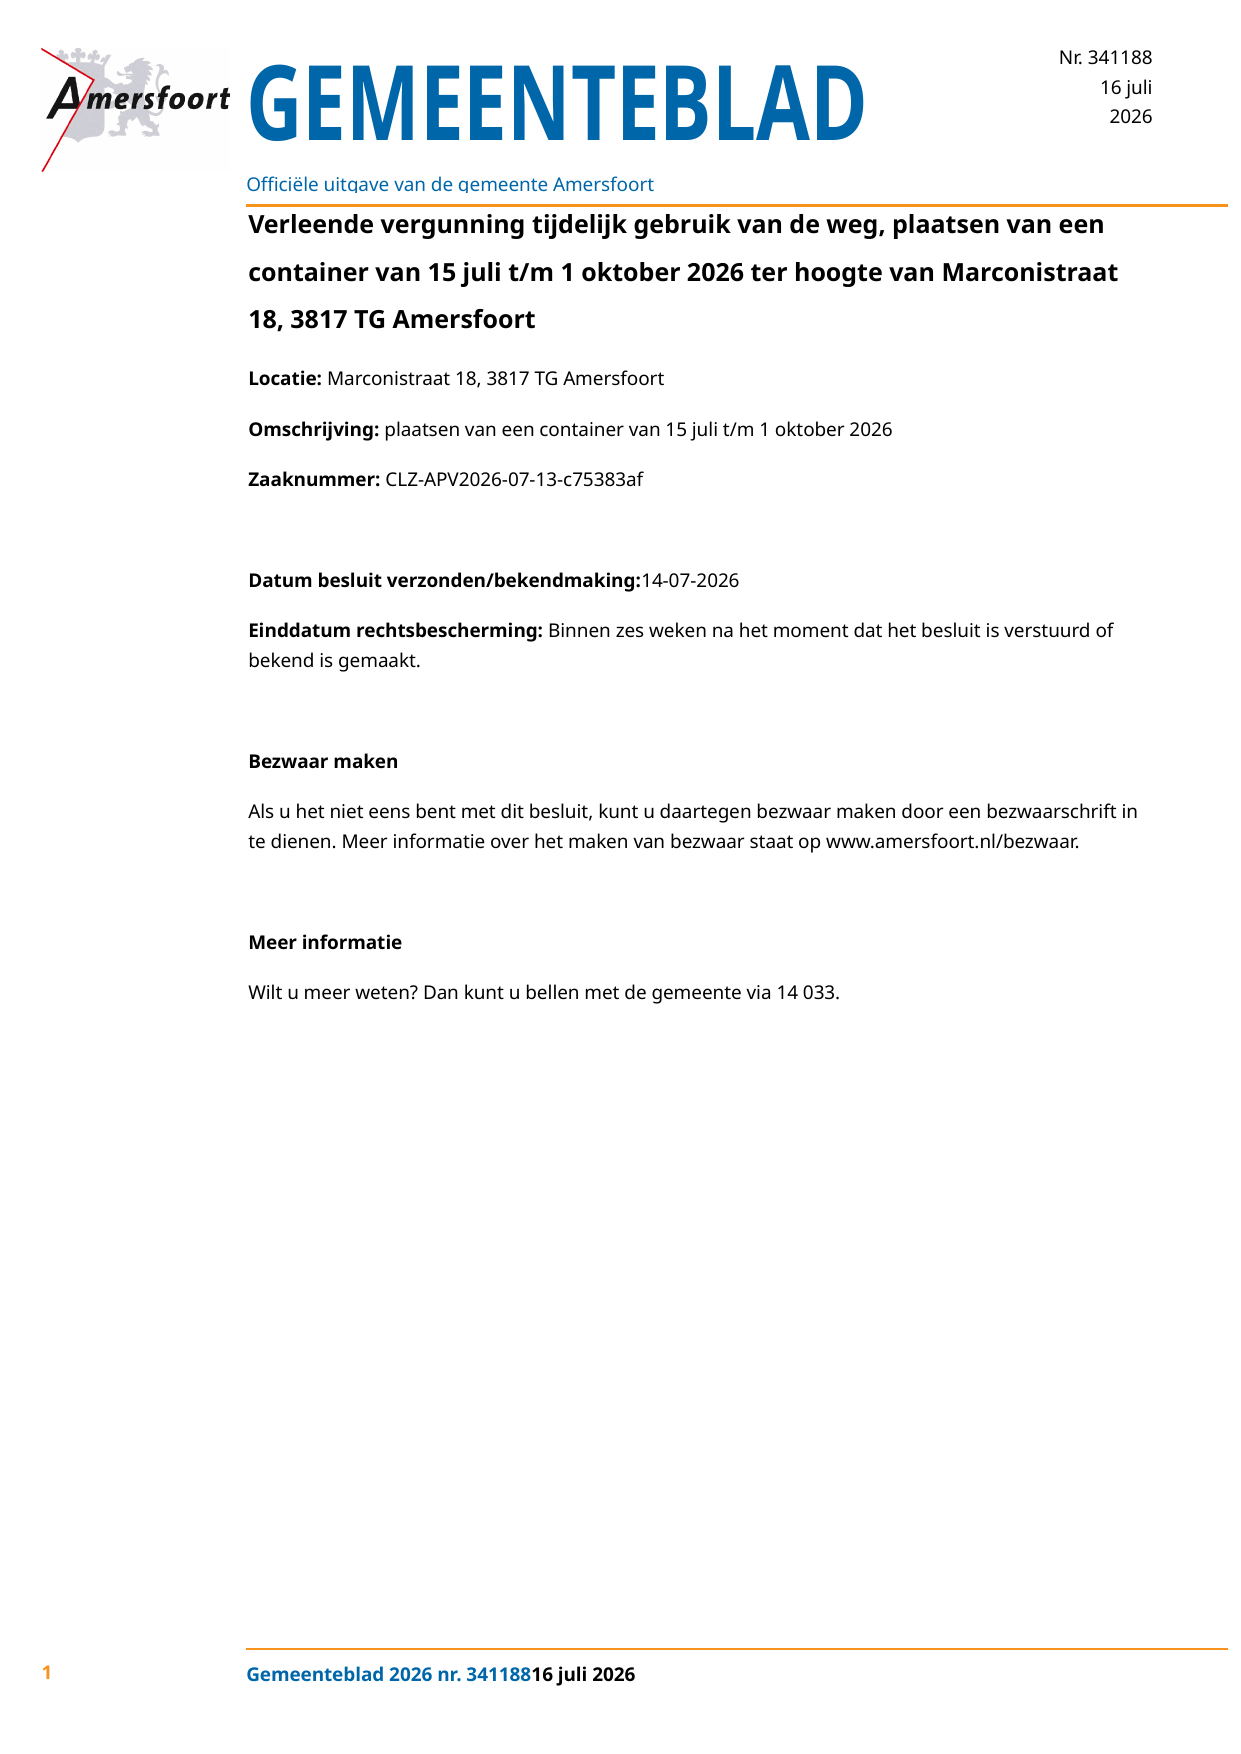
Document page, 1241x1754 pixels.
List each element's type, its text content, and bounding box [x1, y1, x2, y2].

text Locatie: Marconistraat 18, 3817 TG Amersfoort [248, 366, 1152, 391]
picture [41, 47, 231, 172]
text Meer informatie [248, 929, 1152, 954]
text Einddatum rechtsbescherming: Binnen zes weken na het moment dat het besluit is verstuurd of bekend is gemaakt. [248, 618, 1152, 673]
text Omschrijving: plaatsen van een container van 15 juli t/m 1 oktober 2026 [248, 416, 1152, 442]
text Wilt u meer weten? Dan kunt u bellen met de gemeente via 14 033. [248, 979, 1152, 1005]
text Verleende vergunning tijdelijk gebruik van de weg, plaatsen van een container van 15 juli t/m 1 oktober 2026 ter hoogte van Marconistraat 18, 3817 TG Amersfoort [248, 207, 1152, 336]
text Zaaknummer: CLZ-APV2026-07-13-c75383af [248, 466, 1152, 492]
text Bezwaar maken [248, 748, 1152, 774]
text Datum besluit verzonden/bekendmaking:14-07-2026 [248, 567, 1152, 593]
text Als u het niet eens bent met dit besluit, kunt u daartegen bezwaar maken door een bezwaarschrift in te dienen. Meer informatie over het maken van bezwaar staat op www.amersfoort.nl/bezwaar. [248, 798, 1152, 854]
